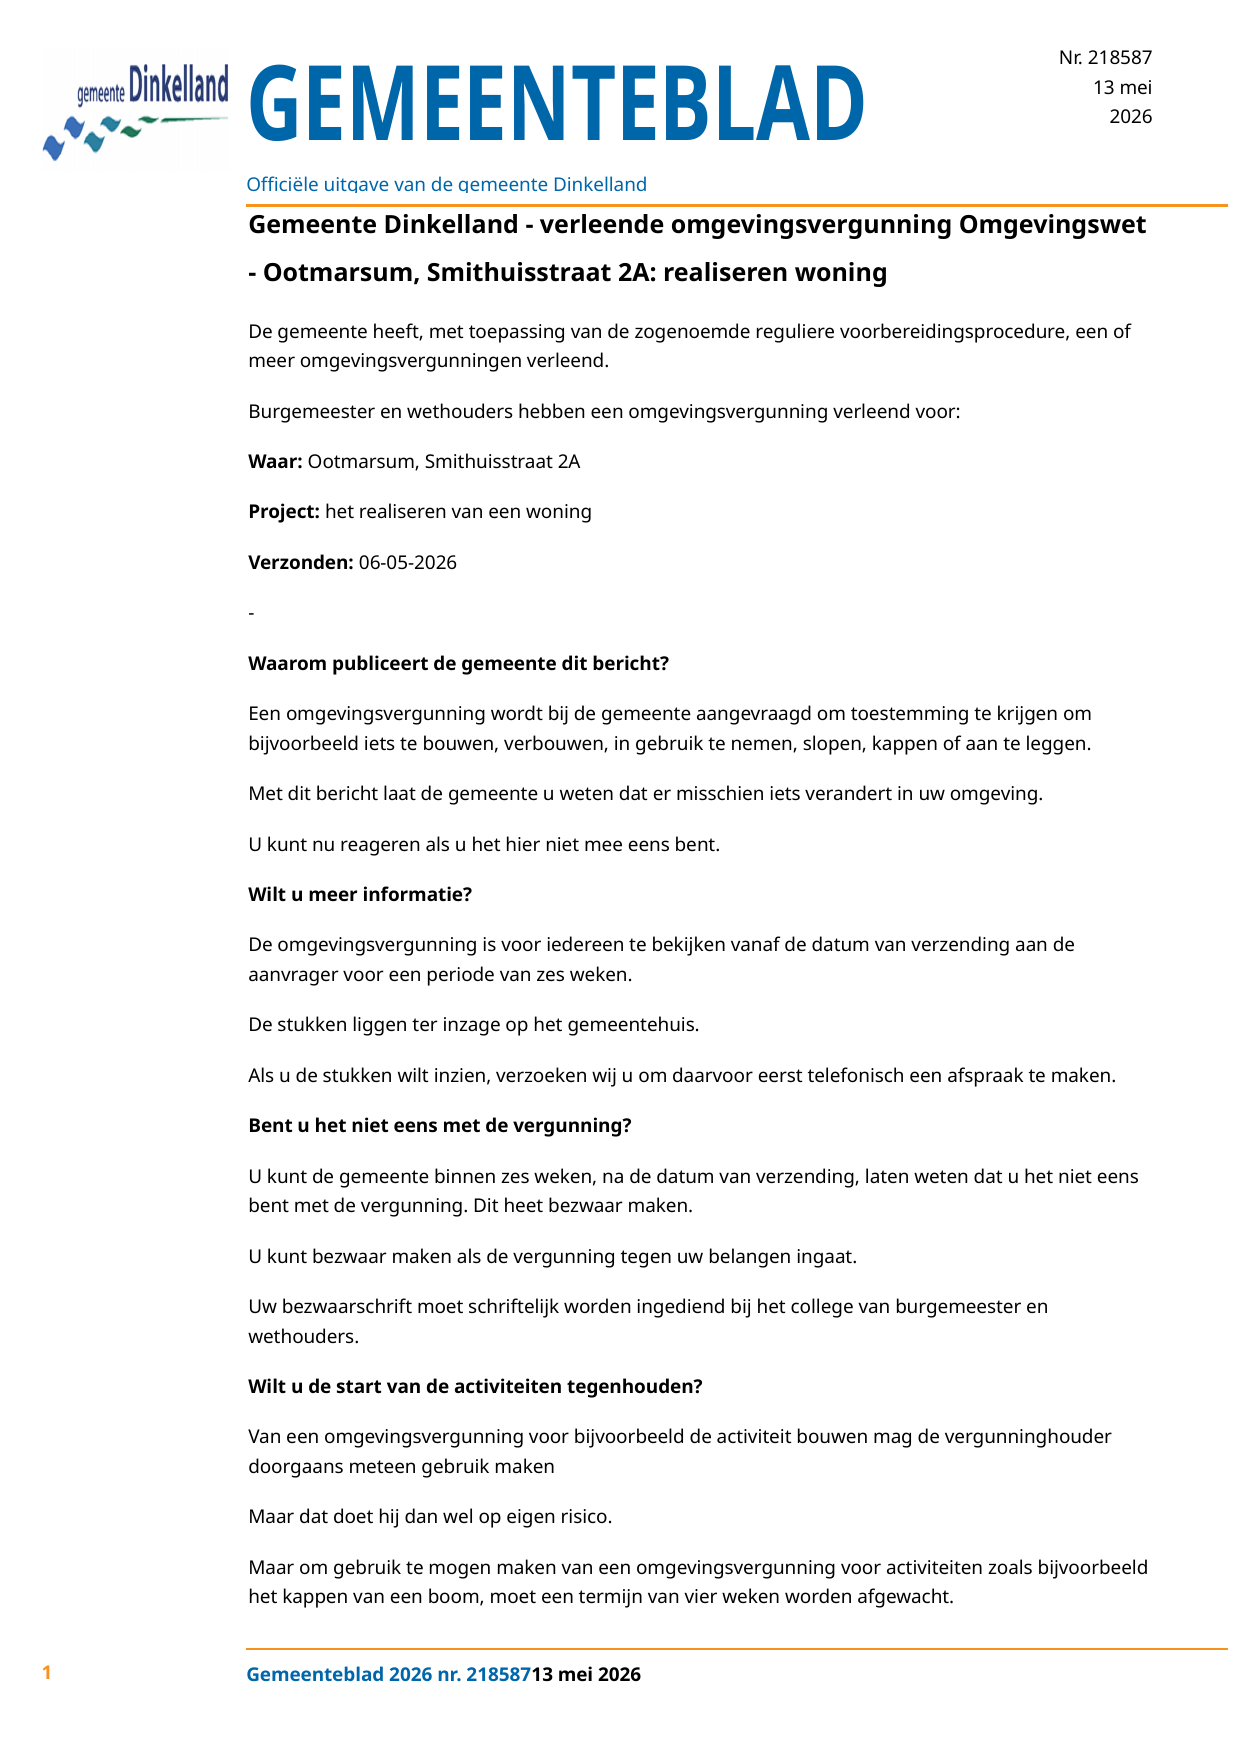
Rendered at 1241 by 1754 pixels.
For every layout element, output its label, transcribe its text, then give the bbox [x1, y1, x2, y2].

text De gemeente heeft, met toepassing van de zogenoemde reguliere voorbereidingsprocedure, een of meer omgevingsvergunningen verleend. [248, 318, 1152, 373]
text Bent u het niet eens met de vergunning? [248, 1112, 1152, 1138]
text Burgemeester en wethouders hebben een omgevingsvergunning verleend voor: [248, 398, 1152, 424]
text - [248, 599, 1152, 625]
text Wilt u meer informatie? [248, 881, 1152, 907]
text U kunt bezwaar maken als de vergunning tegen uw belangen ingaat. [248, 1243, 1152, 1269]
text Maar dat doet hij dan wel op eigen risico. [248, 1504, 1152, 1529]
text Als u de stukken wilt inzien, verzoeken wij u om daarvoor eerst telefonisch een afspraak te maken. [248, 1062, 1152, 1088]
text U kunt de gemeente binnen zes weken, na de datum van verzending, laten weten dat u het niet eens bent met de vergunning. Dit heet bezwaar maken. [248, 1163, 1152, 1218]
text Uw bezwaarschrift moet schriftelijk worden ingediend bij het college van burgemeester en wethouders. [248, 1293, 1152, 1349]
text Gemeente Dinkelland - verleende omgevingsvergunning Omgevingswet - Ootmarsum, Smithuisstraat 2A: realiseren woning [248, 207, 1152, 288]
text Maar om gebruik te mogen maken van een omgevingsvergunning voor activiteiten zoals bijvoorbeeld het kappen van een boom, moet een termijn van vier weken worden afgewacht. [248, 1554, 1152, 1609]
text Een omgevingsvergunning wordt bij de gemeente aangevraagd om toestemming te krijgen om bijvoorbeeld iets te bouwen, verbouwen, in gebruik te nemen, slopen, kappen of aan te leggen. [248, 700, 1152, 756]
text Verzonden: 06-05-2026 [248, 549, 1152, 575]
text Waar: Ootmarsum, Smithuisstraat 2A [248, 448, 1152, 474]
text U kunt nu reageren als u het hier niet mee eens bent. [248, 831, 1152, 857]
text Wilt u de start van de activiteiten tegenhouden? [248, 1373, 1152, 1399]
text De stukken liggen ter inzage op het gemeentehuis. [248, 1012, 1152, 1037]
text Waarom publiceert de gemeente dit bericht? [248, 650, 1152, 676]
text Met dit bericht laat de gemeente u weten dat er misschien iets verandert in uw omgeving. [248, 780, 1152, 806]
text De omgevingsvergunning is voor iedereen te bekijken vanaf de datum van verzending aan de aanvrager voor een periode van zes weken. [248, 932, 1152, 987]
text Project: het realiseren van een woning [248, 499, 1152, 524]
picture [41, 47, 231, 172]
text Van een omgevingsvergunning voor bijvoorbeeld de activiteit bouwen mag de vergunninghouder doorgaans meteen gebruik maken [248, 1424, 1152, 1479]
